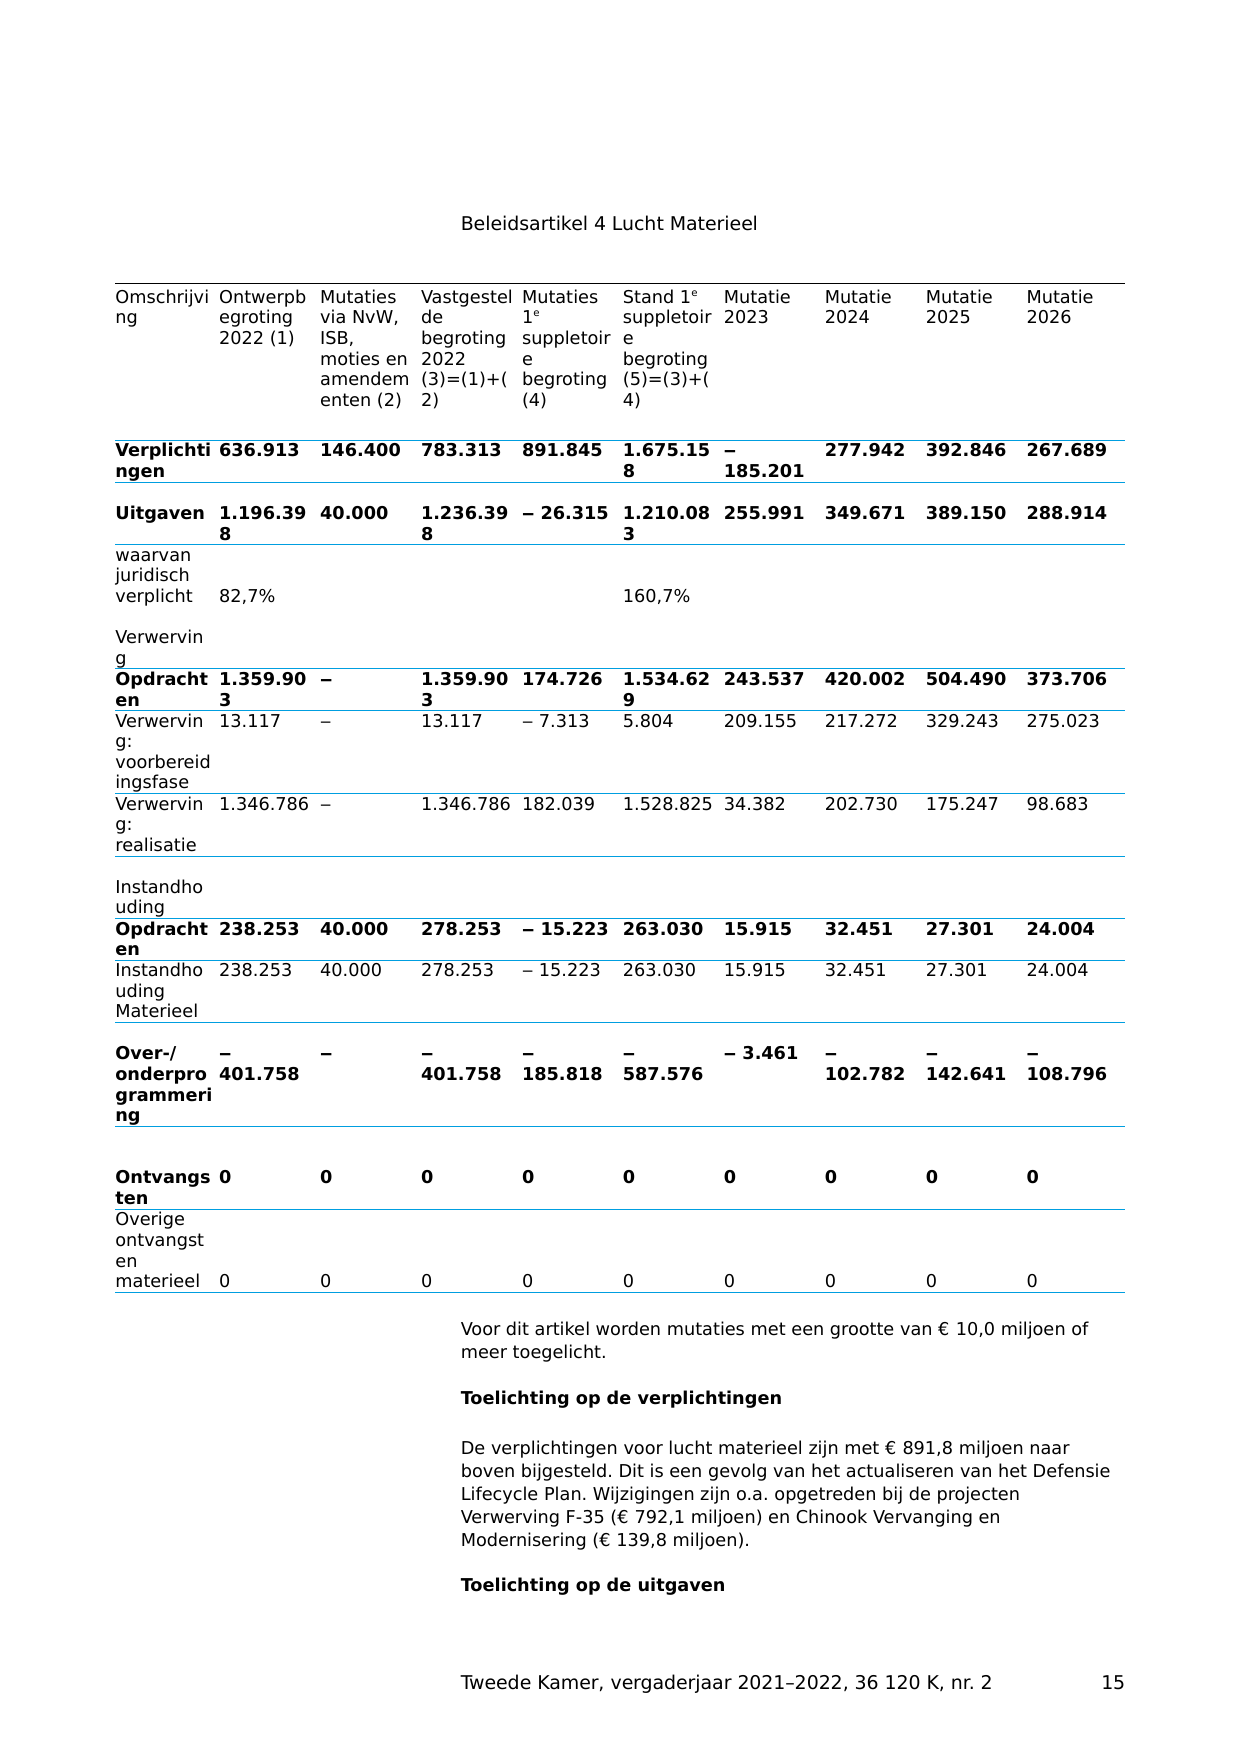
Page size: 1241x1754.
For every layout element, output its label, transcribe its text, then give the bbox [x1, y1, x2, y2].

table_cell [620, 1127, 721, 1147]
table_cell 0 [1024, 1168, 1125, 1209]
table_cell ‒ 142.641 [923, 1043, 1023, 1126]
table_cell Mutatie 2026 [1024, 284, 1125, 413]
table_cell [923, 606, 1023, 627]
table_cell 160,7% [620, 545, 721, 606]
table_cell 146.400 [317, 441, 418, 482]
table_cell [317, 1147, 418, 1167]
table_cell 349.671 [822, 503, 923, 544]
table_cell [620, 483, 721, 503]
table_cell 82,7% [216, 545, 317, 606]
table_cell Verplichtingen [115, 441, 216, 482]
table_cell [1024, 1023, 1125, 1043]
table_cell Instandhouding [115, 877, 216, 918]
table_cell 263.030 [620, 919, 721, 960]
table_cell [923, 1023, 1023, 1043]
table_cell 1.346.786 [216, 794, 317, 856]
table_cell ‒ [317, 669, 418, 710]
table_cell 32.451 [822, 919, 923, 960]
table_cell [822, 1127, 923, 1147]
table_cell 1.675.158 [620, 441, 721, 482]
table_cell 34.382 [721, 794, 822, 856]
table_cell 373.706 [1024, 669, 1125, 710]
table_cell [216, 1023, 317, 1043]
table_cell [620, 1023, 721, 1043]
table_cell 182.039 [519, 794, 620, 856]
table_cell [923, 414, 1023, 440]
text Voor dit artikel worden mutaties met een grootte van € 10,0 miljoen of meer toegelicht. [461, 1317, 1125, 1363]
table_cell 0 [216, 1210, 317, 1292]
table_cell [519, 857, 620, 877]
table_cell Overige ontvangsten materieel [115, 1210, 216, 1292]
table_cell [1024, 1147, 1125, 1167]
table_cell 783.313 [418, 441, 519, 482]
title Beleidsartikel 4 Lucht Materieel [461, 213, 1125, 235]
table_cell [822, 627, 923, 668]
table_cell [519, 606, 620, 627]
table_cell 5.804 [620, 711, 721, 793]
table_cell 13.117 [216, 711, 317, 793]
table_cell Mutatie 2023 [721, 284, 822, 413]
table_cell 0 [1024, 1210, 1125, 1292]
table_cell [923, 877, 1023, 918]
table_cell 0 [519, 1168, 620, 1209]
table_cell [317, 1127, 418, 1147]
table_cell 0 [721, 1210, 822, 1292]
table_cell ‒ 185.201 [721, 441, 822, 482]
table_cell [620, 857, 721, 877]
table_cell Opdrachten [115, 669, 216, 710]
table_cell [115, 1147, 216, 1167]
table_cell [721, 606, 822, 627]
table_cell [115, 857, 216, 877]
table_cell [923, 483, 1023, 503]
table_cell [1024, 483, 1125, 503]
table_cell [115, 606, 216, 627]
table_cell ‒ 102.782 [822, 1043, 923, 1126]
table_cell 24.004 [1024, 961, 1125, 1022]
table_cell 32.451 [822, 961, 923, 1022]
table_cell [1024, 857, 1125, 877]
text De verplichtingen voor lucht materieel zijn met € 891,8 miljoen naar boven bijgesteld. Dit is een gevolg van het actualiseren van het Defensie Lifecycle Plan. Wijzigingen zijn o.a. opgetreden bij de projecten Verwerving F-35 (€ 792,1 miljoen) en Chinook Vervanging en Modernisering (€ 139,8 miljoen). [461, 1436, 1125, 1551]
table_cell 891.845 [519, 441, 620, 482]
table_cell 0 [620, 1168, 721, 1209]
table_cell ‒ [317, 794, 418, 856]
table_cell ‒ [317, 711, 418, 793]
table_cell [1024, 877, 1125, 918]
table_cell [721, 1127, 822, 1147]
table_cell [317, 483, 418, 503]
table_cell [216, 1147, 317, 1167]
table_cell [519, 877, 620, 918]
table_cell [1024, 545, 1125, 606]
table_cell [721, 627, 822, 668]
table_cell [216, 877, 317, 918]
table_cell 420.002 [822, 669, 923, 710]
table_cell Vastgestelde begroting 2022 (3)=(1)+(2) [418, 284, 519, 413]
table_cell [519, 1127, 620, 1147]
table_cell 0 [822, 1210, 923, 1292]
table_cell [418, 627, 519, 668]
table_cell 255.991 [721, 503, 822, 544]
table_cell 0 [923, 1168, 1023, 1209]
table_cell [317, 627, 418, 668]
table_cell [519, 545, 620, 606]
table_cell [216, 627, 317, 668]
table_cell Mutatie 2024 [822, 284, 923, 413]
table_cell [418, 857, 519, 877]
table_cell [418, 606, 519, 627]
table_cell [721, 414, 822, 440]
table_cell 0 [822, 1168, 923, 1209]
text Toelichting op de verplichtingen [461, 1386, 1125, 1409]
table_cell 1.528.825 [620, 794, 721, 856]
table_cell [216, 857, 317, 877]
table_cell 13.117 [418, 711, 519, 793]
table_cell ‒ [317, 1043, 418, 1126]
table_cell [923, 857, 1023, 877]
table_cell [317, 414, 418, 440]
table_cell 0 [519, 1210, 620, 1292]
table_cell Instandhouding Materieel [115, 961, 216, 1022]
table_cell ‒ 3.461 [721, 1043, 822, 1126]
table_cell 238.253 [216, 919, 317, 960]
table_cell [1024, 627, 1125, 668]
table_cell ‒ 26.315 [519, 503, 620, 544]
table_cell [418, 545, 519, 606]
table_cell [1024, 606, 1125, 627]
table_cell 175.247 [923, 794, 1023, 856]
table_cell [620, 877, 721, 918]
table_cell 504.490 [923, 669, 1023, 710]
table_header Artikel 4 Lucht Materieel (bedragen x € 1.000) [115, 258, 1125, 283]
table_cell 1.359.903 [216, 669, 317, 710]
table_cell [620, 627, 721, 668]
table_cell Omschrijving [115, 284, 216, 413]
table_cell Uitgaven [115, 503, 216, 544]
table_cell 202.730 [822, 794, 923, 856]
table_cell [418, 1127, 519, 1147]
table_cell 209.155 [721, 711, 822, 793]
table_cell [721, 877, 822, 918]
table_cell 238.253 [216, 961, 317, 1022]
text Toelichting op de uitgaven [461, 1573, 1125, 1596]
table_cell 174.726 [519, 669, 620, 710]
table_cell [418, 414, 519, 440]
table_cell [1024, 1127, 1125, 1147]
table_cell [1024, 414, 1125, 440]
table_cell [721, 1147, 822, 1167]
table_cell [822, 877, 923, 918]
table_cell 1.210.083 [620, 503, 721, 544]
table_cell Ontwerpbegroting 2022 (1) [216, 284, 317, 413]
table_cell [519, 1147, 620, 1167]
table_cell 389.150 [923, 503, 1023, 544]
table_cell Stand 1e suppletoire begroting (5)=(3)+(4) [620, 284, 721, 413]
table_cell 15.915 [721, 961, 822, 1022]
table_cell ‒ 587.576 [620, 1043, 721, 1126]
table_cell [923, 627, 1023, 668]
table_cell [620, 414, 721, 440]
table_cell [216, 606, 317, 627]
table_cell 0 [418, 1168, 519, 1209]
table_cell [115, 1127, 216, 1147]
table_cell 98.683 [1024, 794, 1125, 856]
table_cell [721, 545, 822, 606]
table_cell 0 [317, 1168, 418, 1209]
table_cell [115, 414, 216, 440]
table_cell 27.301 [923, 961, 1023, 1022]
table_cell [923, 545, 1023, 606]
table_cell Verwerving [115, 627, 216, 668]
table_cell [216, 483, 317, 503]
table_cell 636.913 [216, 441, 317, 482]
table_cell [115, 1023, 216, 1043]
table_cell [923, 1127, 1023, 1147]
table_cell [317, 857, 418, 877]
table_cell 0 [418, 1210, 519, 1292]
table_cell [822, 483, 923, 503]
table_cell [317, 877, 418, 918]
table_cell [519, 627, 620, 668]
table_cell 263.030 [620, 961, 721, 1022]
table_cell 24.004 [1024, 919, 1125, 960]
table_cell [620, 606, 721, 627]
table_cell [620, 1147, 721, 1167]
table_cell [216, 414, 317, 440]
table_cell 277.942 [822, 441, 923, 482]
table_cell [519, 1023, 620, 1043]
table_cell 40.000 [317, 503, 418, 544]
table_cell 1.236.398 [418, 503, 519, 544]
table_cell [519, 483, 620, 503]
table_cell [418, 1147, 519, 1167]
table_cell [115, 483, 216, 503]
table_cell waarvan juridisch verplicht [115, 545, 216, 606]
table_cell 0 [721, 1168, 822, 1209]
table_cell 275.023 [1024, 711, 1125, 793]
table_cell 1.346.786 [418, 794, 519, 856]
table_cell 1.359.903 [418, 669, 519, 710]
table_cell [822, 545, 923, 606]
table_cell [822, 1023, 923, 1043]
table_cell [923, 1147, 1023, 1167]
table_cell 329.243 [923, 711, 1023, 793]
table_cell 217.272 [822, 711, 923, 793]
table_cell [317, 1023, 418, 1043]
table_cell 1.534.629 [620, 669, 721, 710]
table_cell Opdrachten [115, 919, 216, 960]
table_cell 0 [216, 1168, 317, 1209]
table_cell 0 [620, 1210, 721, 1292]
table_cell Over-/ onderprogrammering [115, 1043, 216, 1126]
table_cell 1.196.398 [216, 503, 317, 544]
table_cell ‒ 15.223 [519, 919, 620, 960]
table_cell 40.000 [317, 961, 418, 1022]
table_cell ‒ 401.758 [216, 1043, 317, 1126]
table_cell Mutaties via NvW, ISB, moties en amendementen (2) [317, 284, 418, 413]
table_cell ‒ 15.223 [519, 961, 620, 1022]
table_cell 15.915 [721, 919, 822, 960]
table_cell 0 [923, 1210, 1023, 1292]
table_cell Mutaties 1e suppletoire begroting (4) [519, 284, 620, 413]
table_cell [519, 414, 620, 440]
table_cell ‒ 401.758 [418, 1043, 519, 1126]
table_cell 278.253 [418, 919, 519, 960]
table_cell 267.689 [1024, 441, 1125, 482]
table_cell [216, 1127, 317, 1147]
table_cell Ontvangsten [115, 1168, 216, 1209]
table_cell 40.000 [317, 919, 418, 960]
table_cell [418, 877, 519, 918]
table_cell [418, 1023, 519, 1043]
table_cell [317, 545, 418, 606]
table_cell 392.846 [923, 441, 1023, 482]
table_cell [721, 1023, 822, 1043]
table_cell [822, 606, 923, 627]
table_cell [721, 483, 822, 503]
table_cell 27.301 [923, 919, 1023, 960]
table_cell Mutatie 2025 [923, 284, 1023, 413]
table_cell Verwerving: voorbereidingsfase [115, 711, 216, 793]
table_cell ‒ 7.313 [519, 711, 620, 793]
table_cell [822, 1147, 923, 1167]
table_cell 243.537 [721, 669, 822, 710]
table_cell [418, 483, 519, 503]
table_cell 278.253 [418, 961, 519, 1022]
table_cell Verwerving: realisatie [115, 794, 216, 856]
table_cell [822, 857, 923, 877]
table_cell ‒ 185.818 [519, 1043, 620, 1126]
table_cell [822, 414, 923, 440]
table_cell 288.914 [1024, 503, 1125, 544]
table_cell ‒ 108.796 [1024, 1043, 1125, 1126]
table_cell 0 [317, 1210, 418, 1292]
table_cell [317, 606, 418, 627]
table_cell [721, 857, 822, 877]
